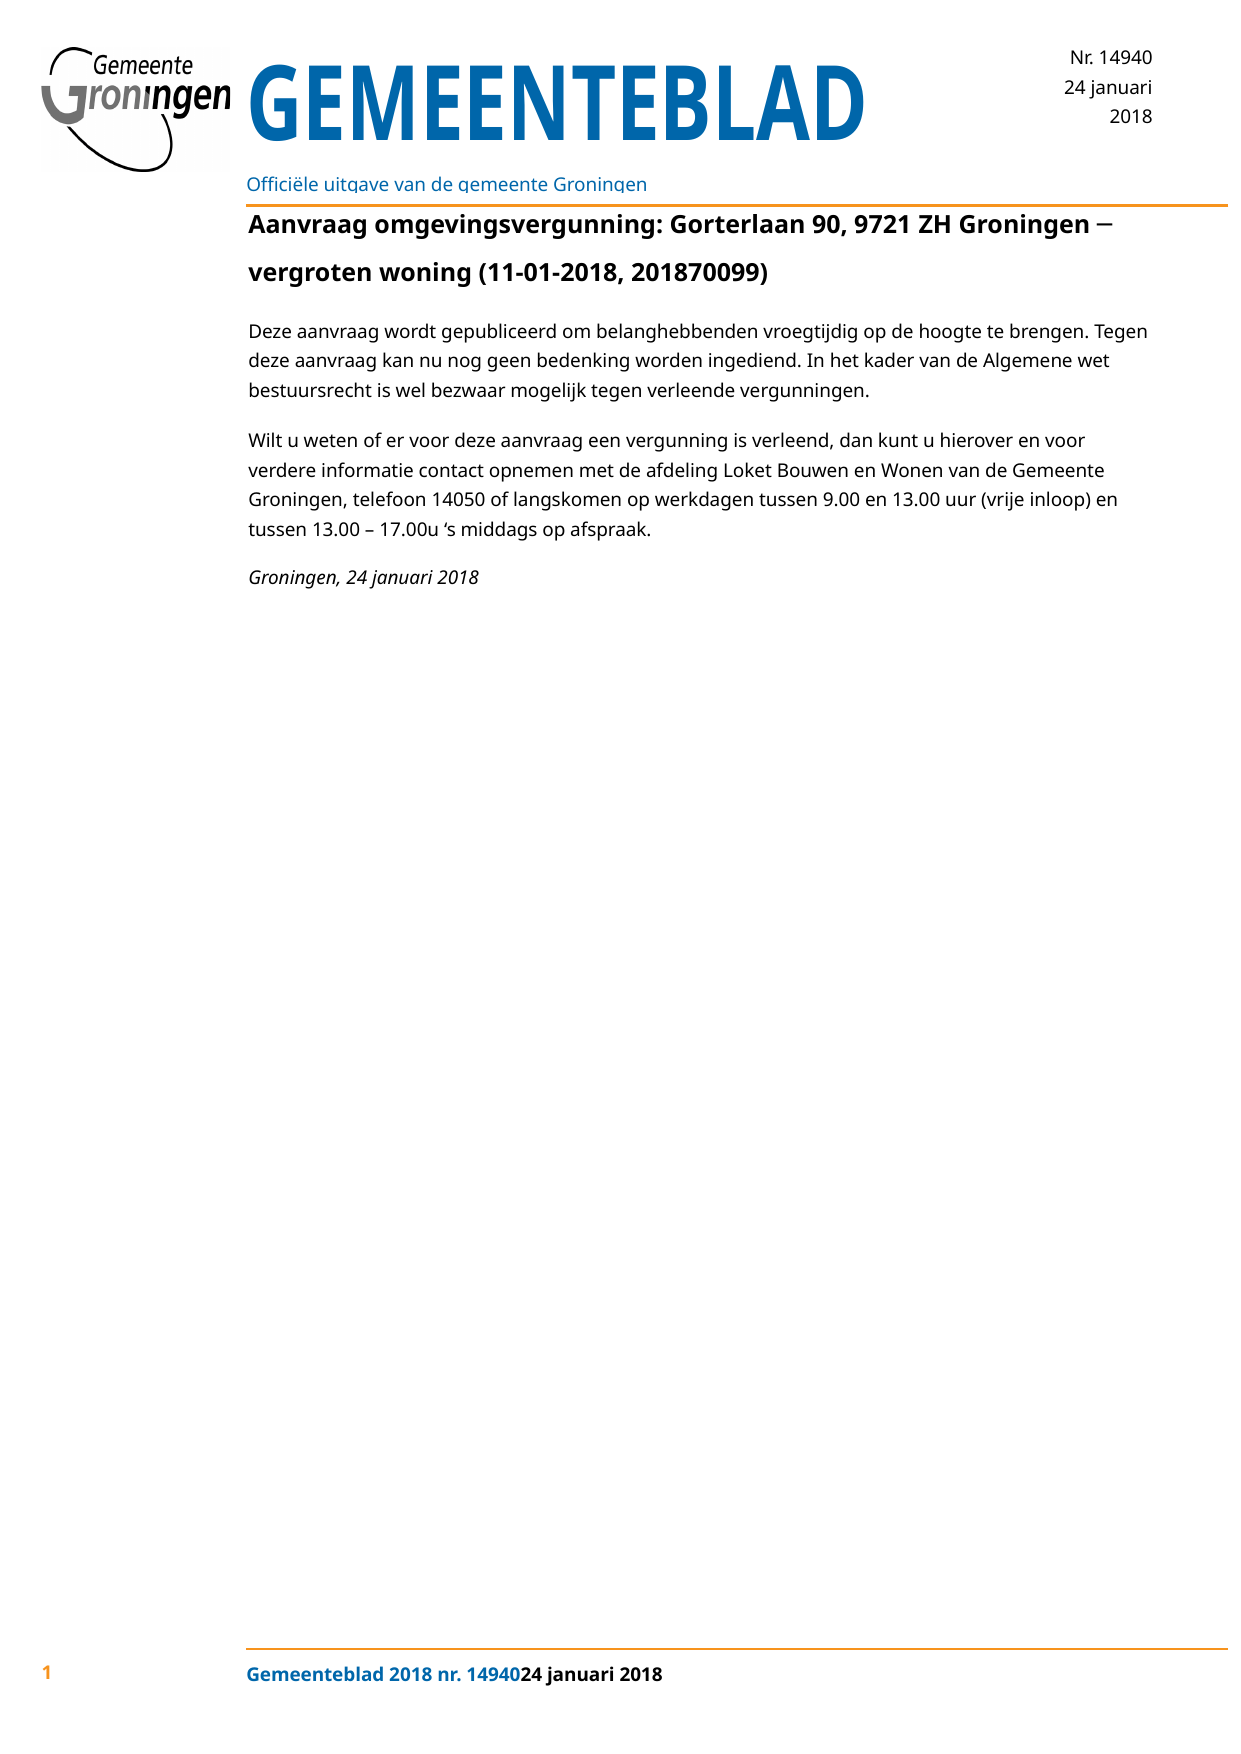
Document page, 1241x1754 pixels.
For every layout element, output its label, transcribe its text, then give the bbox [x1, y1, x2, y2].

text Aanvraag omgevingsvergunning: Gorterlaan 90, 9721 ZH Groningen ─ vergroten woning (11-01-2018, 201870099) [248, 207, 1152, 288]
text Deze aanvraag wordt gepubliceerd om belanghebbenden vroegtijdig op de hoogte te brengen. Tegen deze aanvraag kan nu nog geen bedenking worden ingediend. In het kader van de Algemene wet bestuursrecht is wel bezwaar mogelijk tegen verleende vergunningen. [248, 318, 1152, 403]
text Wilt u weten of er voor deze aanvraag een vergunning is verleend, dan kunt u hierover en voor verdere informatie contact opnemen met de afdeling Loket Bouwen en Wonen van de Gemeente Groningen, telefoon 14050 of langskomen op werkdagen tussen 9.00 en 13.00 uur (vrije inloop) en tussen 13.00 – 17.00u ‘s middags op afspraak. [248, 427, 1152, 542]
picture [41, 47, 231, 172]
text Groningen, 24 januari 2018 [248, 564, 1152, 590]
